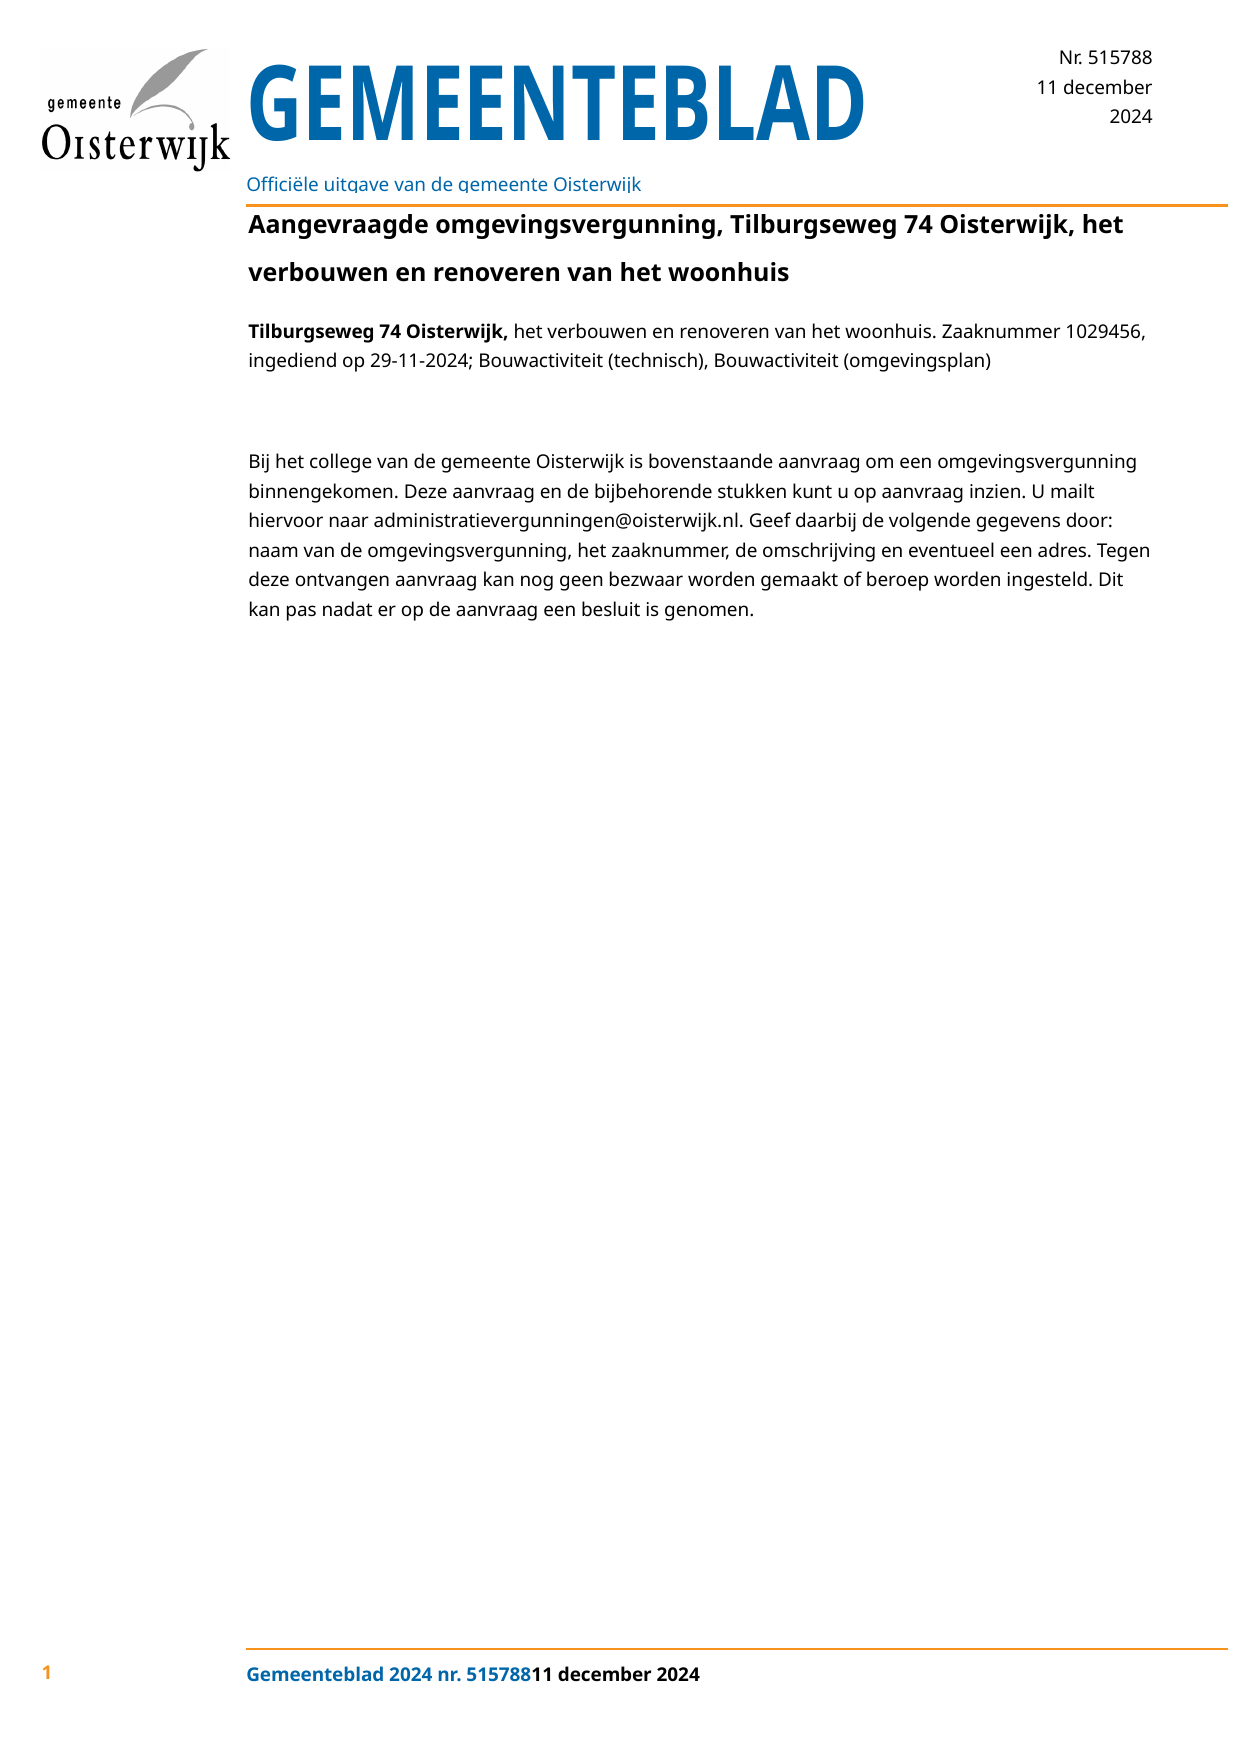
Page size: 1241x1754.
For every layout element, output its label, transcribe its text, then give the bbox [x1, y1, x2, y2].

text Aangevraagde omgevingsvergunning, Tilburgseweg 74 Oisterwijk, het verbouwen en renoveren van het woonhuis [248, 207, 1152, 288]
text Tilburgseweg 74 Oisterwijk, het verbouwen en renoveren van het woonhuis. Zaaknummer 1029456, ingediend op 29-11-2024; Bouwactiviteit (technisch), Bouwactiviteit (omgevingsplan) [248, 318, 1152, 373]
picture [41, 47, 231, 172]
text Bij het college van de gemeente Oisterwijk is bovenstaande aanvraag om een omgevingsvergunning binnengekomen. Deze aanvraag en de bijbehorende stukken kunt u op aanvraag inzien. U mailt hiervoor naar administratievergunningen@oisterwijk.nl. Geef daarbij de volgende gegevens door: naam van de omgevingsvergunning, het zaaknummer, de omschrijving en eventueel een adres. Tegen deze ontvangen aanvraag kan nog geen bezwaar worden gemaakt of beroep worden ingesteld. Dit kan pas nadat er op de aanvraag een besluit is genomen. [248, 448, 1152, 622]
